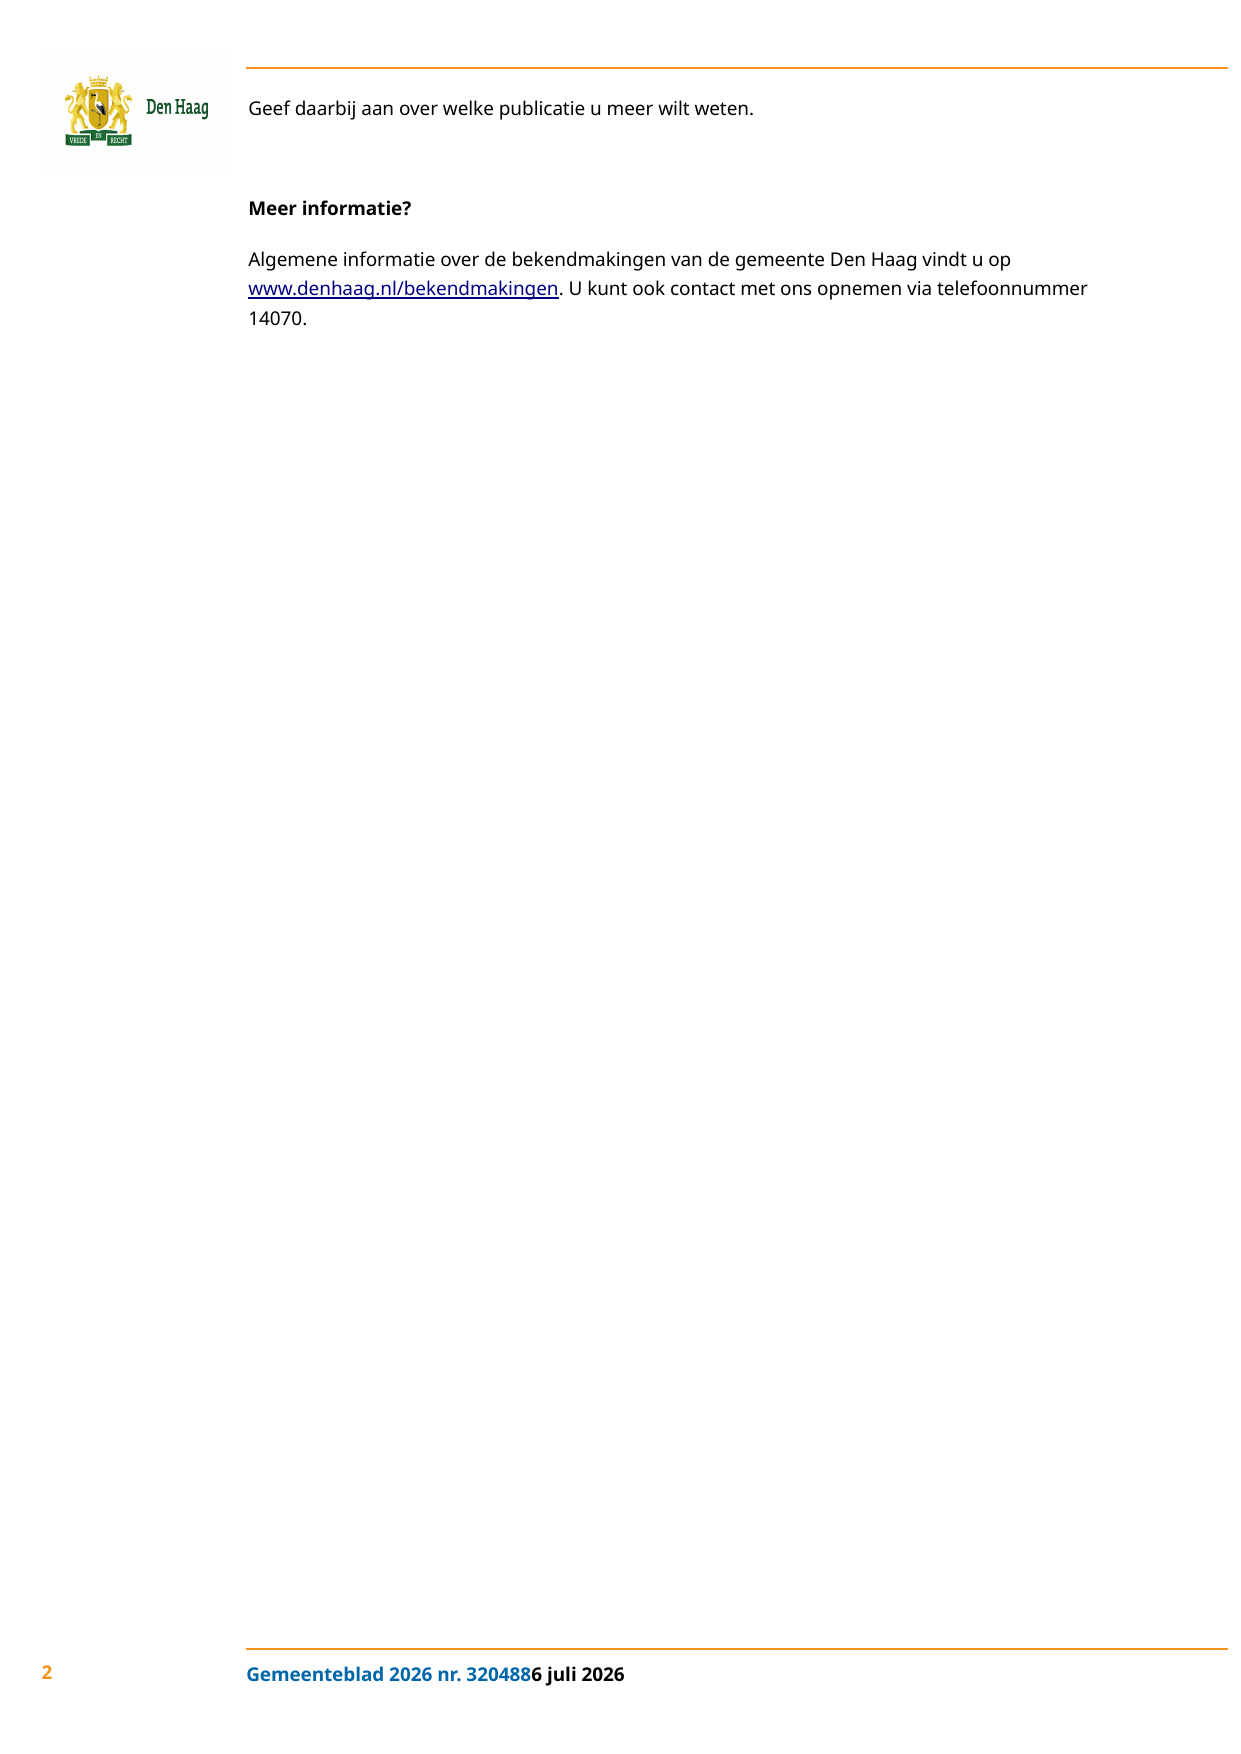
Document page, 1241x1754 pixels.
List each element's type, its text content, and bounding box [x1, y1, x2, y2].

text Geef daarbij aan over welke publicatie u meer wilt weten. [248, 95, 1152, 121]
picture [41, 47, 231, 172]
text Meer informatie? [248, 196, 1152, 221]
text Algemene informatie over de bekendmakingen van de gemeente Den Haag vindt u op www.denhaag.nl/bekendmakingen. U kunt ook contact met ons opnemen via telefoonnummer 14070. [248, 246, 1152, 331]
